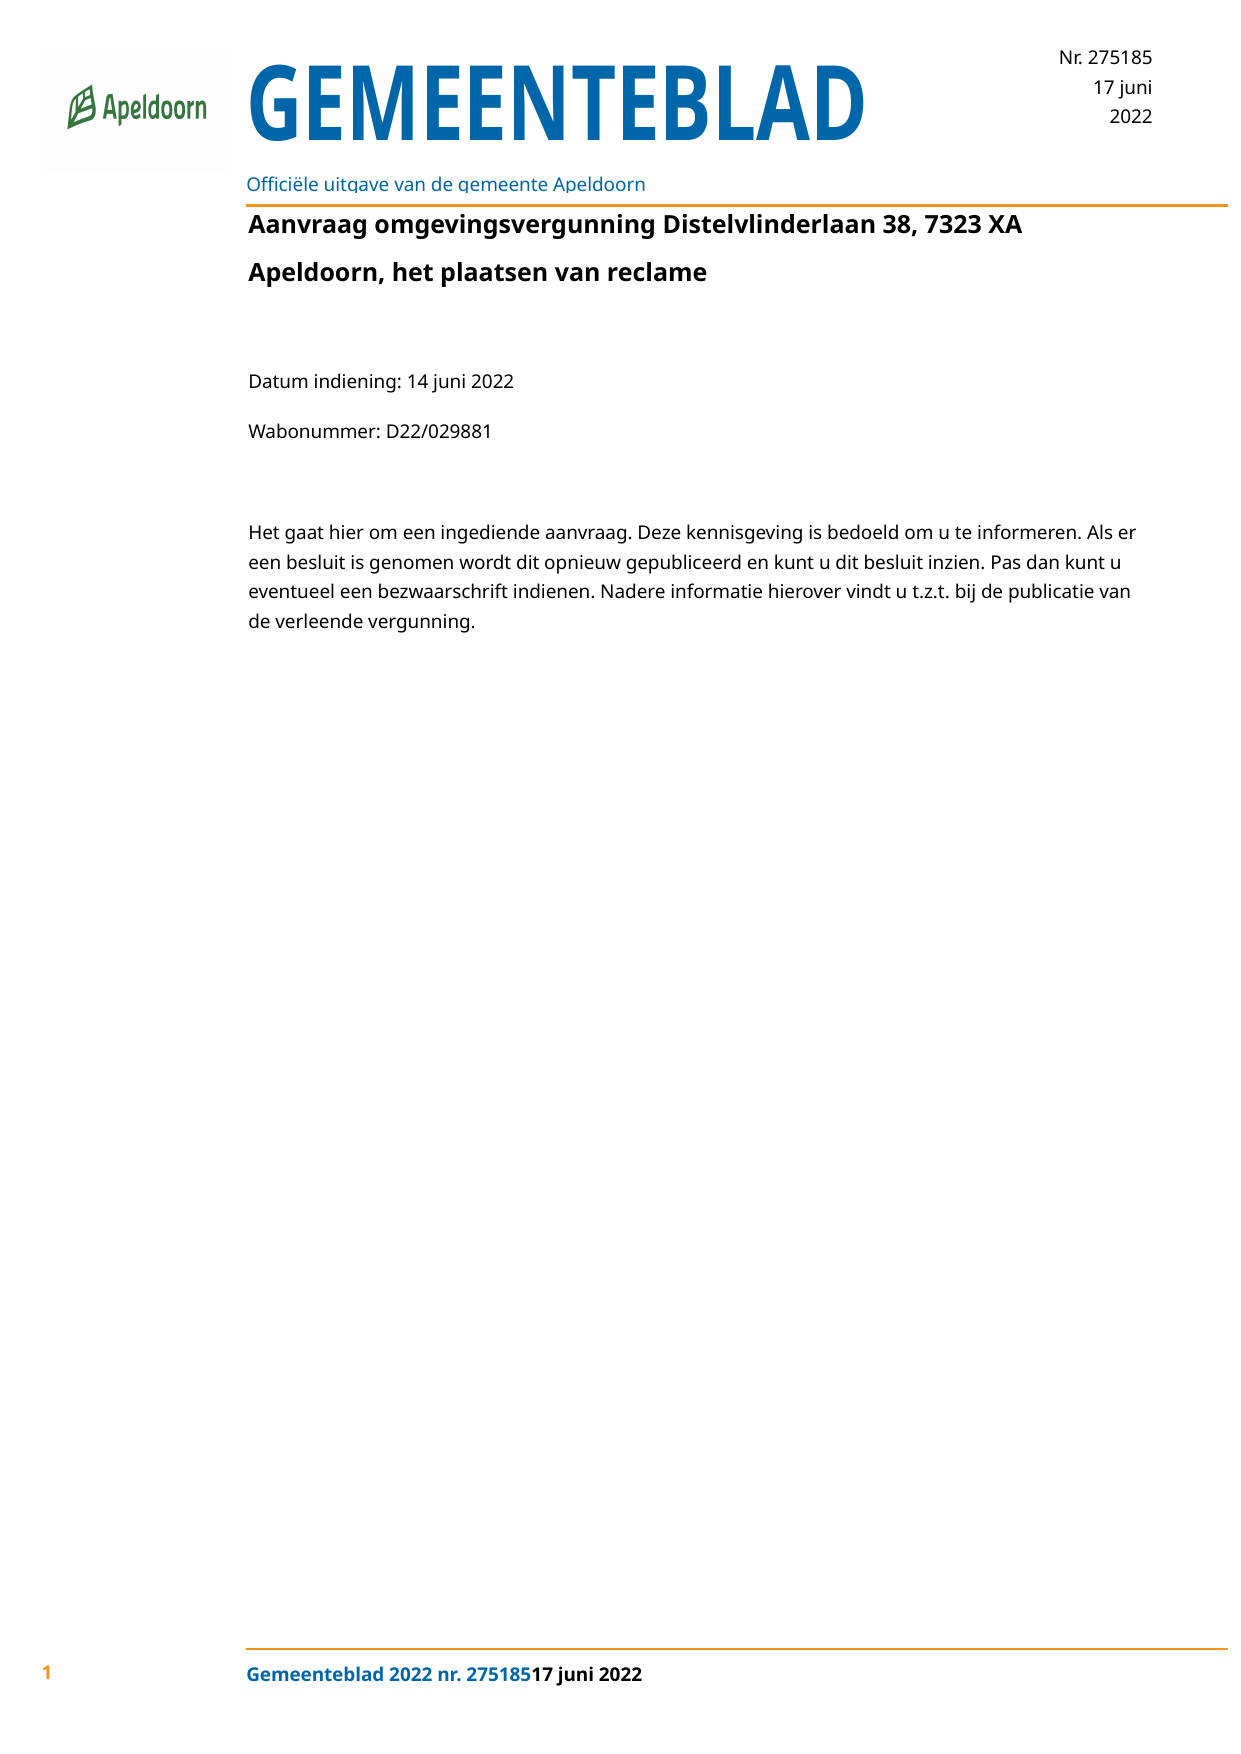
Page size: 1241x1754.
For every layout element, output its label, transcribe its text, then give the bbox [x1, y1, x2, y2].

text Aanvraag omgevingsvergunning Distelvlinderlaan 38, 7323 XA Apeldoorn, het plaatsen van reclame [248, 207, 1152, 288]
picture [41, 47, 231, 172]
text Datum indiening: 14 juni 2022 [248, 368, 1152, 394]
text Wabonummer: D22/029881 [248, 419, 1152, 444]
text Het gaat hier om een ingediende aanvraag. Deze kennisgeving is bedoeld om u te informeren. Als er een besluit is genomen wordt dit opnieuw gepubliceerd en kunt u dit besluit inzien. Pas dan kunt u eventueel een bezwaarschrift indienen. Nadere informatie hierover vindt u t.z.t. bij de publicatie van de verleende vergunning. [248, 519, 1152, 634]
